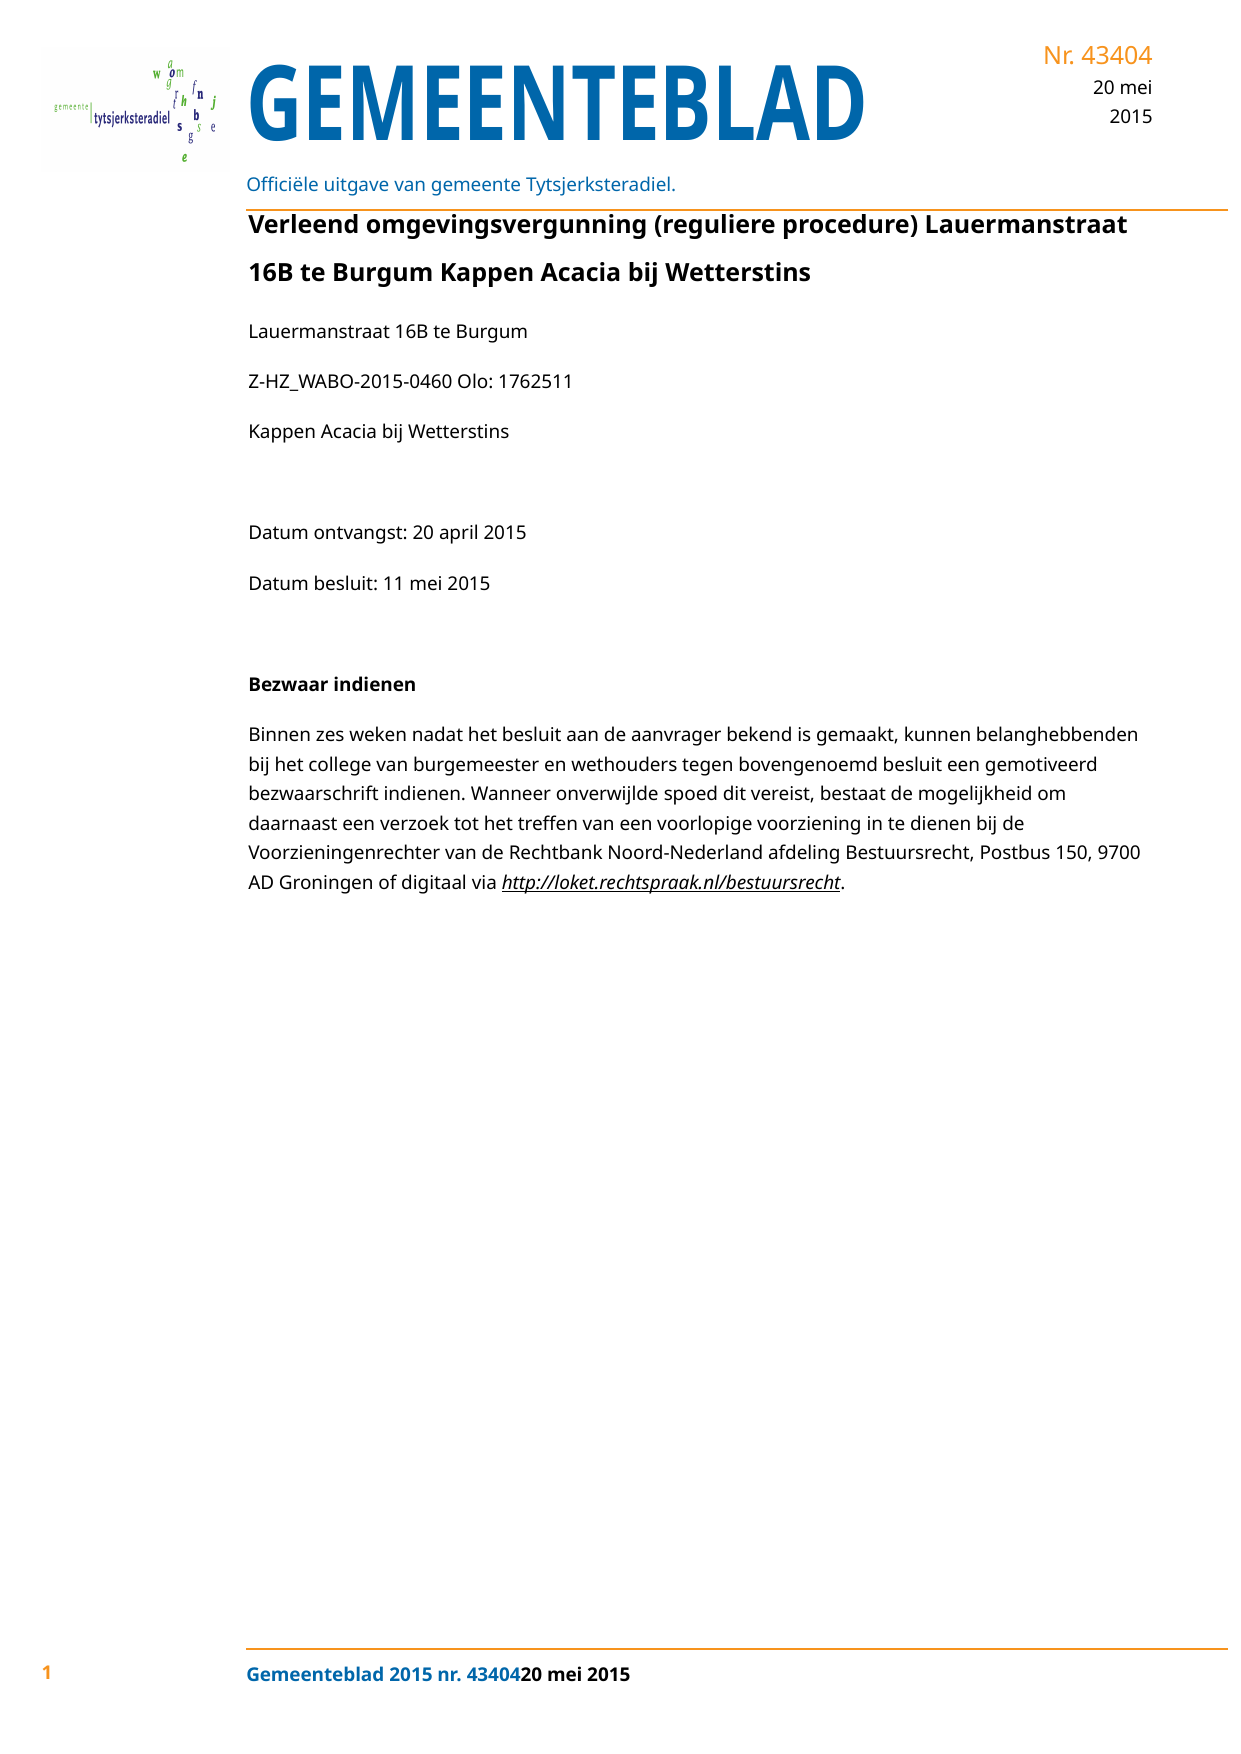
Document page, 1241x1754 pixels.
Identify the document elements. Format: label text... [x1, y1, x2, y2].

text Bezwaar indienen [248, 671, 1152, 697]
text Kappen Acacia bij Wetterstins [248, 419, 1152, 444]
text Lauermanstraat 16B te Burgum [248, 318, 1152, 344]
text Verleend omgevingsvergunning (reguliere procedure) Lauermanstraat 16B te Burgum Kappen Acacia bij Wetterstins [248, 211, 1152, 288]
text Datum ontvangst: 20 april 2015 [248, 519, 1152, 545]
text Datum besluit: 11 mei 2015 [248, 570, 1152, 596]
text Binnen zes weken nadat het besluit aan de aanvrager bekend is gemaakt, kunnen belanghebbenden bij het college van burgemeester en wethouders tegen bovengenoemd besluit een gemotiveerd bezwaarschrift indienen. Wanneer onverwijlde spoed dit vereist, bestaat de mogelijkheid om daarnaast een verzoek tot het treffen van een voorlopige voorziening in te dienen bij de Voorzieningenrechter van de Rechtbank Noord-Nederland afdeling Bestuursrecht, Postbus 150, 9700 AD Groningen of digitaal via http://loket.rechtspraak.nl/bestuursrecht. [248, 721, 1152, 895]
text Z-HZ_WABO-2015-0460 Olo: 1762511 [248, 368, 1152, 394]
picture [41, 47, 231, 172]
